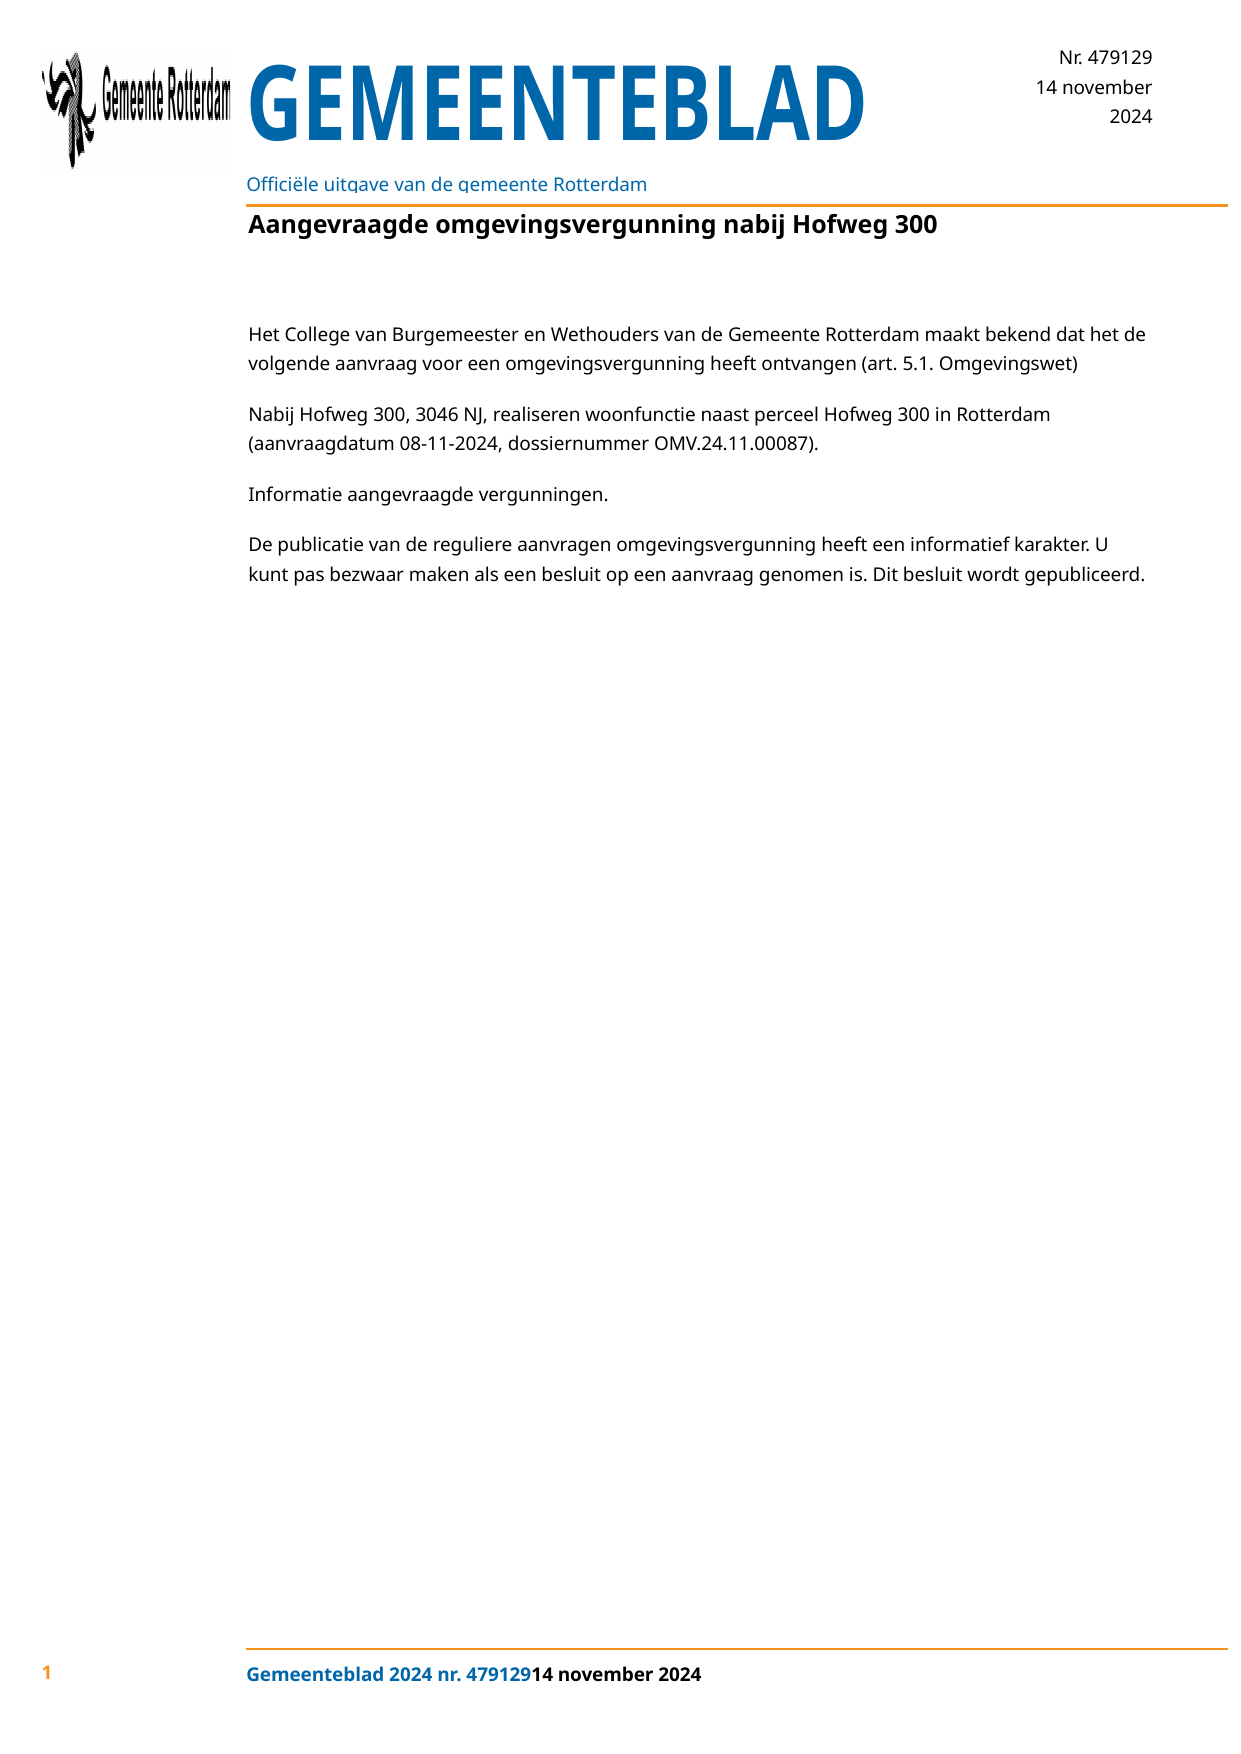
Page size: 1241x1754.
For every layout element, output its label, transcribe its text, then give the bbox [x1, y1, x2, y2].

picture [41, 47, 231, 172]
text De publicatie van de reguliere aanvragen omgevingsvergunning heeft een informatief karakter. U kunt pas bezwaar maken als een besluit op een aanvraag genomen is. Dit besluit wordt gepubliceerd. [248, 531, 1152, 586]
text Informatie aangevraagde vergunningen. [248, 481, 1152, 506]
text Het College van Burgemeester en Wethouders van de Gemeente Rotterdam maakt bekend dat het de volgende aanvraag voor een omgevingsvergunning heeft ontvangen (art. 5.1. Omgevingswet) [248, 321, 1152, 376]
text Nabij Hofweg 300, 3046 NJ, realiseren woonfunctie naast perceel Hofweg 300 in Rotterdam (aanvraagdatum 08-11-2024, dossiernummer OMV.24.11.00087). [248, 401, 1152, 456]
text Aangevraagde omgevingsvergunning nabij Hofweg 300 [248, 207, 1152, 241]
